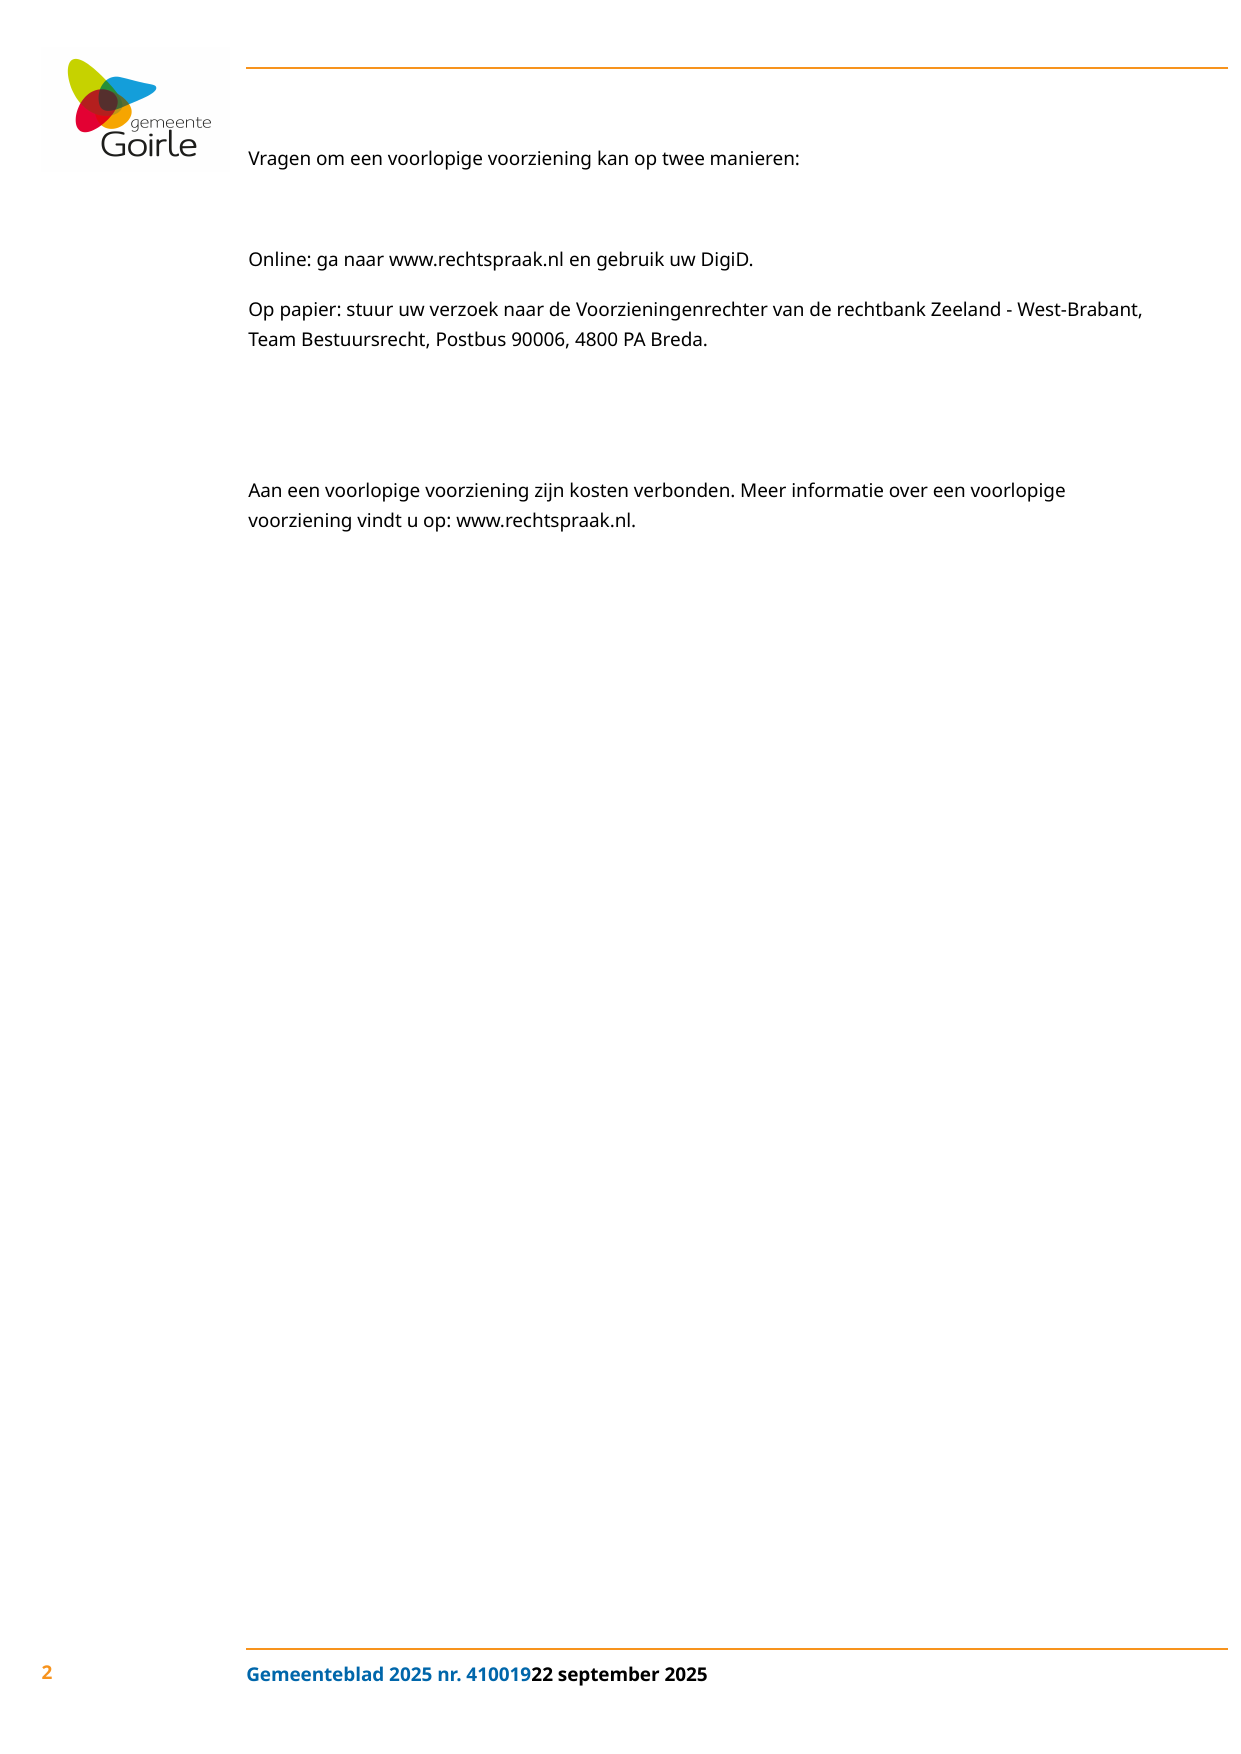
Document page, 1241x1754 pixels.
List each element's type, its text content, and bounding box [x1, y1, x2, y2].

text Online: ga naar www.rechtspraak.nl en gebruik uw DigiD. [248, 246, 1152, 272]
text Vragen om een voorlopige voorziening kan op twee manieren: [248, 145, 1152, 171]
text Op papier: stuur uw verzoek naar de Voorzieningenrechter van de rechtbank Zeeland - West-Brabant, Team Bestuursrecht, Postbus 90006, 4800 PA Breda. [248, 296, 1152, 352]
text Aan een voorlopige voorziening zijn kosten verbonden. Meer informatie over een voorlopige voorziening vindt u op: www.rechtspraak.nl. [248, 477, 1152, 533]
picture [41, 47, 231, 172]
